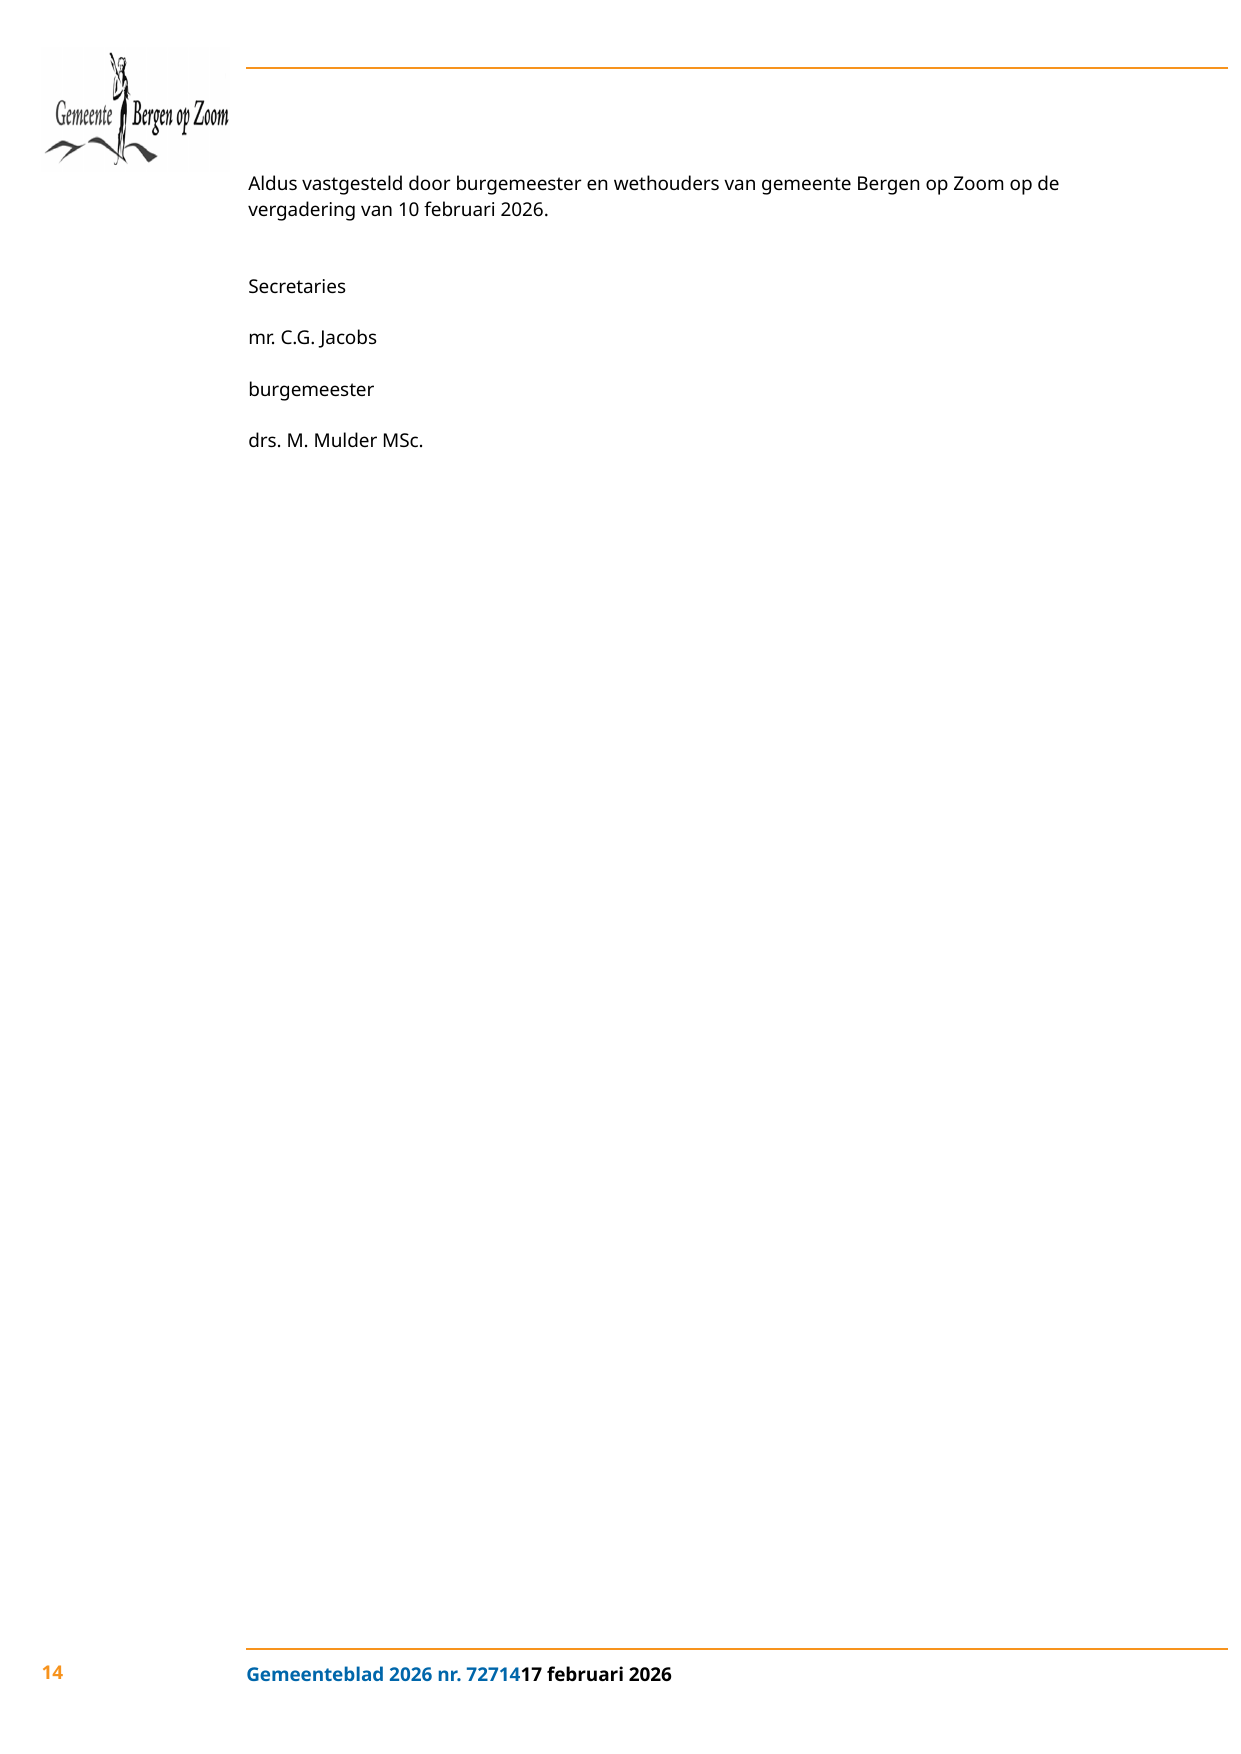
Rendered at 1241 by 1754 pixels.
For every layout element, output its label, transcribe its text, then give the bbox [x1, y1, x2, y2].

text Aldus vastgesteld door burgemeester en wethouders van gemeente Bergen op Zoom op de vergadering van 10 februari 2026. [248, 170, 1152, 221]
text Secretaries [248, 273, 1152, 299]
picture [41, 47, 231, 172]
text mr. C.G. Jacobs [248, 324, 1152, 350]
text drs. M. Mulder MSc. [248, 427, 1152, 453]
text burgemeester [248, 376, 1152, 402]
